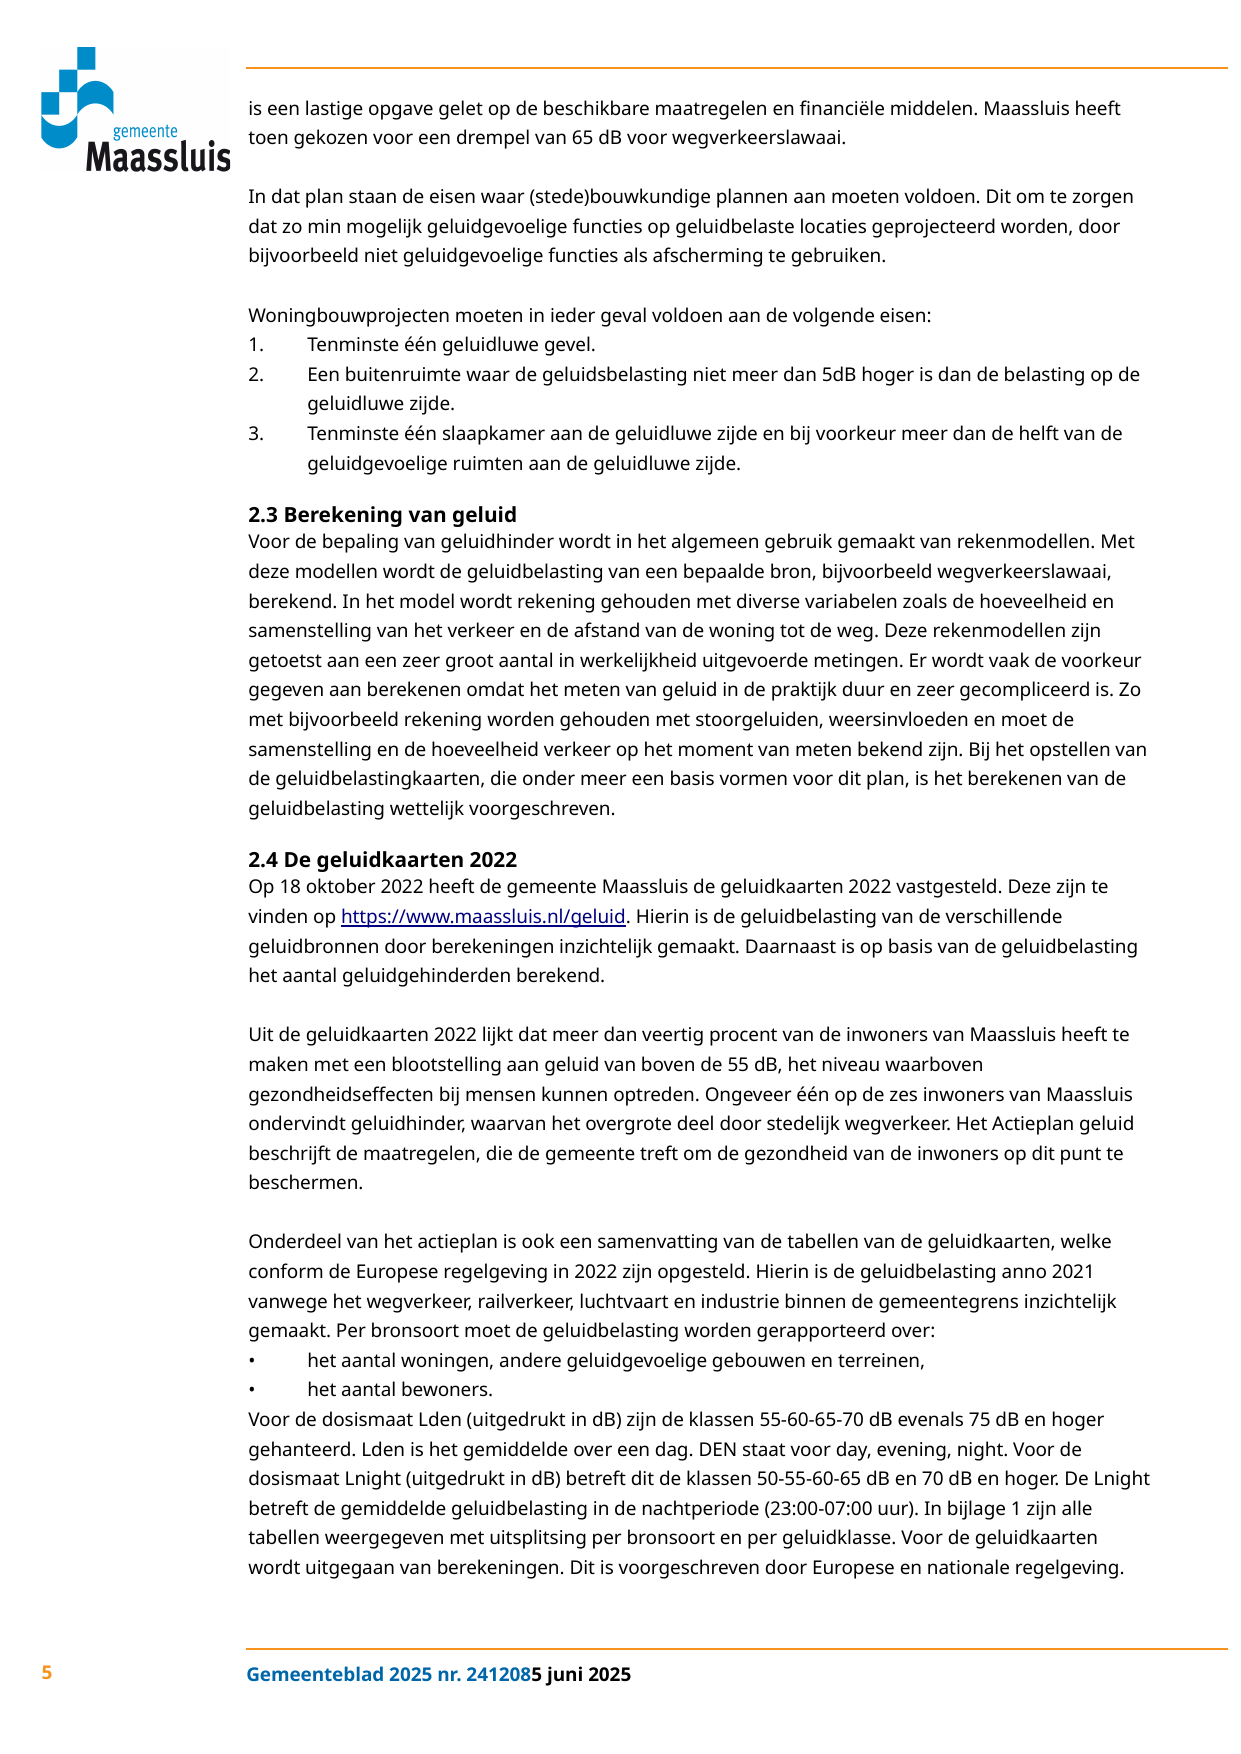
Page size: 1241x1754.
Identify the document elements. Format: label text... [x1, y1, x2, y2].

text Voor de bepaling van geluidhinder wordt in het algemeen gebruik gemaakt van rekenmodellen. Met deze modellen wordt de geluidbelasting van een bepaalde bron, bijvoorbeeld wegverkeerslawaai, berekend. In het model wordt rekening gehouden met diverse variabelen zoals de hoeveelheid en samenstelling van het verkeer en de afstand van de woning tot de weg. Deze rekenmodellen zijn getoetst aan een zeer groot aantal in werkelijkheid uitgevoerde metingen. Er wordt vaak de voorkeur gegeven aan berekenen omdat het meten van geluid in de praktijk duur en zeer gecompliceerd is. Zo met bijvoorbeeld rekening worden gehouden met stoorgeluiden, weersinvloeden en moet de samenstelling en de hoeveelheid verkeer op het moment van meten bekend zijn. Bij het opstellen van de geluidbelastingkaarten, die onder meer een basis vormen voor dit plan, is het berekenen van de geluidbelasting wettelijk voorgeschreven. [248, 529, 1152, 821]
text 2.4 De geluidkaarten 2022 [248, 845, 1152, 874]
text Woningbouwprojecten moeten in ieder geval voldoen aan de volgende eisen: [248, 302, 1152, 328]
picture [41, 47, 231, 172]
picture [41, 47, 77, 92]
list het aantal woningen, andere geluidgevoelige gebouwen en terreinen, [248, 1347, 1152, 1373]
text is een lastige opgave gelet op de beschikbare maatregelen en financiële middelen. Maassluis heeft toen gekozen voor een drempel van 65 dB voor wegverkeerslawaai. [248, 95, 1152, 150]
text Uit de geluidkaarten 2022 lijkt dat meer dan veertig procent van de inwoners van Maassluis heeft te maken met een blootstelling aan geluid van boven de 55 dB, het niveau waarboven gezondheidseffecten bij mensen kunnen optreden. Ongeveer één op de zes inwoners van Maassluis ondervindt geluidhinder, waarvan het overgrote deel door stedelijk wegverkeer. Het Actieplan geluid beschrijft de maatregelen, die de gemeente treft om de gezondheid van de inwoners op dit punt te beschermen. [248, 1022, 1152, 1195]
text 2.3 Berekening van geluid [248, 500, 1152, 529]
text Op 18 oktober 2022 heeft de gemeente Maassluis de geluidkaarten 2022 vastgesteld. Deze zijn te vinden op https://www.maassluis.nl/geluid. Hierin is de geluidbelasting van de verschillende geluidbronnen door berekeningen inzichtelijk gemaakt. Daarnaast is op basis van de geluidbelasting het aantal geluidgehinderden berekend. [248, 874, 1152, 988]
list Een buitenruimte waar de geluidsbelasting niet meer dan 5dB hoger is dan de belasting op de geluidluwe zijde. [248, 361, 1152, 416]
text Voor de dosismaat Lden (uitgedrukt in dB) zijn de klassen 55-60-65-70 dB evenals 75 dB en hoger gehanteerd. Lden is het gemiddelde over een dag. DEN staat voor day, evening, night. Voor de dosismaat Lnight (uitgedrukt in dB) betreft dit de klassen 50-55-60-65 dB en 70 dB en hoger. De Lnight betreft de gemiddelde geluidbelasting in de nachtperiode (23:00-07:00 uur). In bijlage 1 zijn alle tabellen weergegeven met uitsplitsing per bronsoort en per geluidklasse. Voor de geluidkaarten wordt uitgegaan van berekeningen. Dit is voorgeschreven door Europese en nationale regelgeving. [248, 1406, 1152, 1580]
text Onderdeel van het actieplan is ook een samenvatting van de tabellen van de geluidkaarten, welke conform de Europese regelgeving in 2022 zijn opgesteld. Hierin is de geluidbelasting anno 2021 vanwege het wegverkeer, railverkeer, luchtvaart en industrie binnen de gemeentegrens inzichtelijk gemaakt. Per bronsoort moet de geluidbelasting worden gerapporteerd over: [248, 1229, 1152, 1343]
text In dat plan staan de eisen waar (stede)bouwkundige plannen aan moeten voldoen. Dit om te zorgen dat zo min mogelijk geluidgevoelige functies op geluidbelaste locaties geprojecteerd worden, door bijvoorbeeld niet geluidgevoelige functies als afscherming te gebruiken. [248, 183, 1152, 268]
list het aantal bewoners. [248, 1377, 1152, 1402]
list Tenminste één geluidluwe gevel. [248, 331, 1152, 357]
list Tenminste één slaapkamer aan de geluidluwe zijde en bij voorkeur meer dan de helft van de geluidgevoelige ruimten aan de geluidluwe zijde. [248, 420, 1152, 476]
